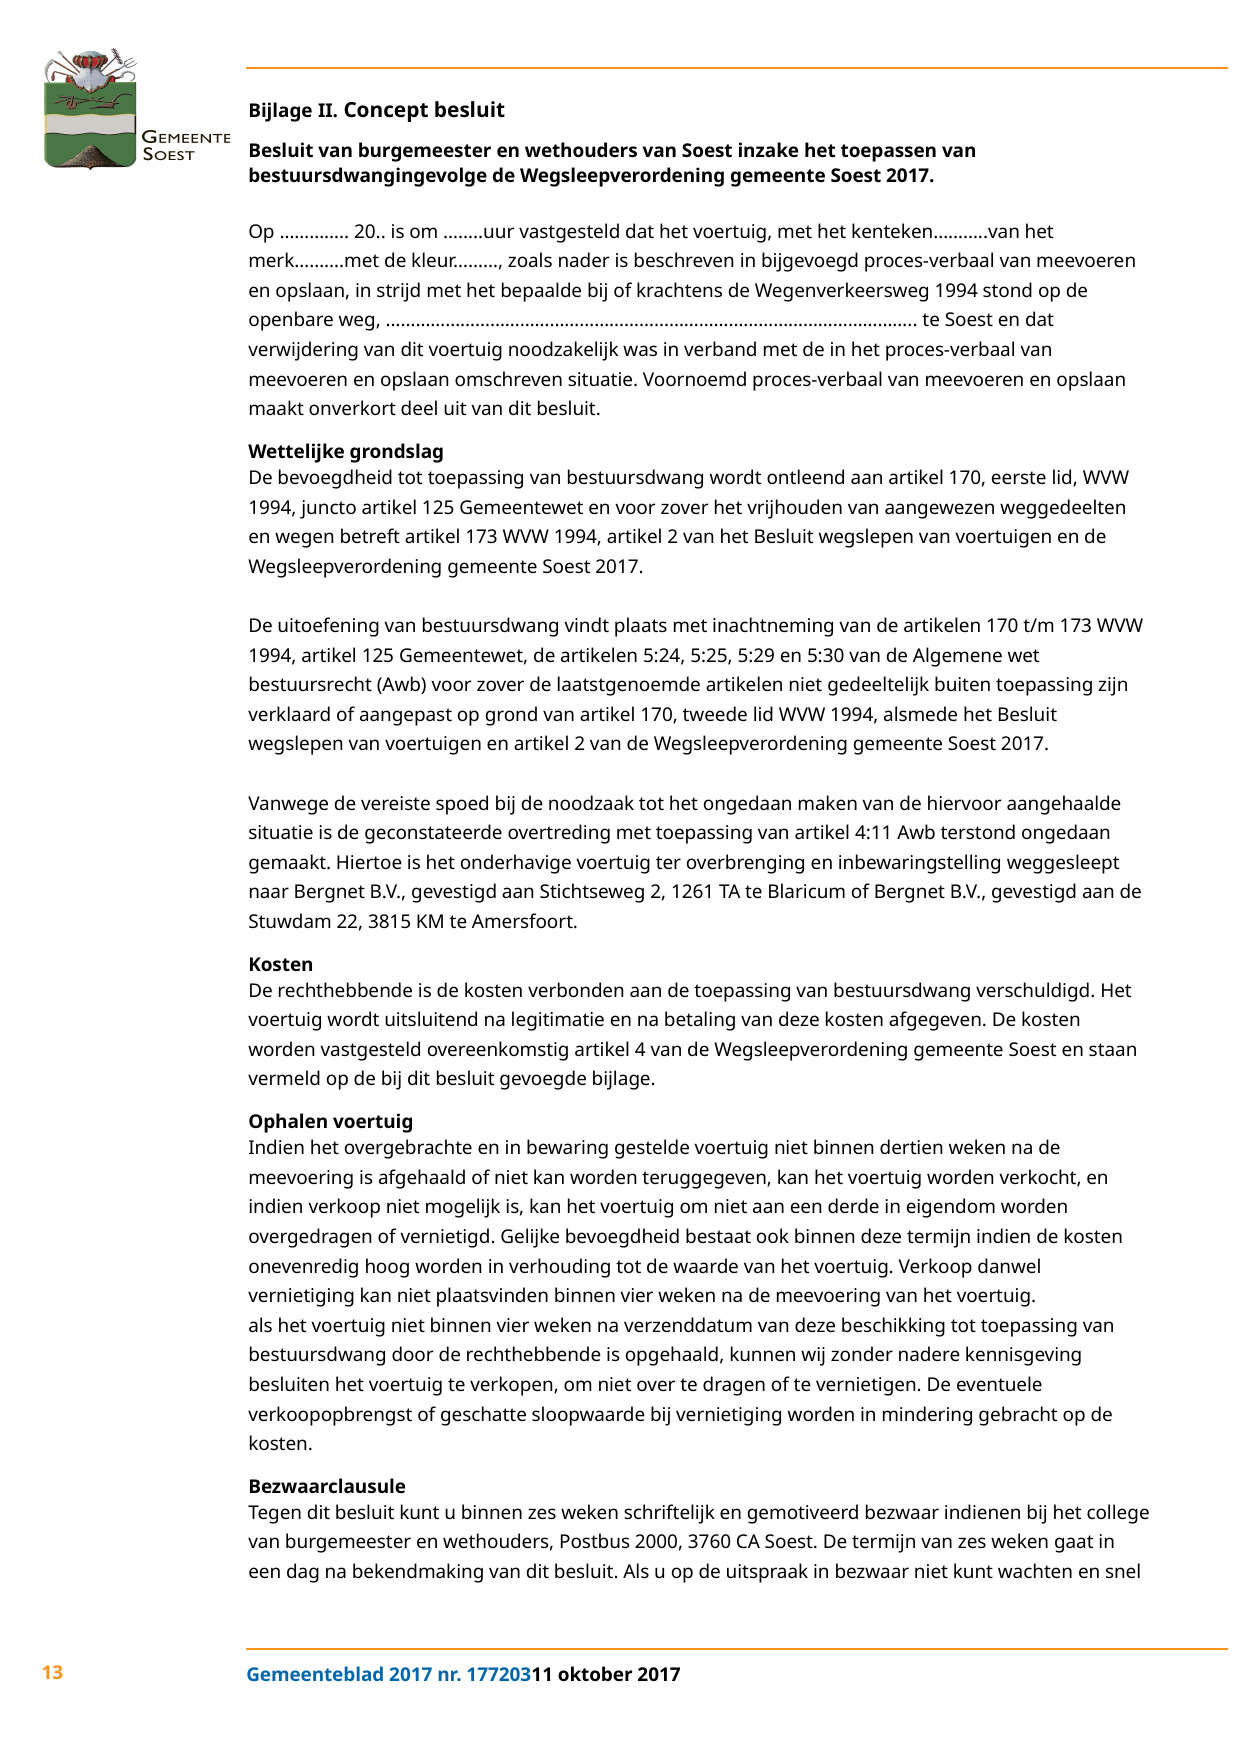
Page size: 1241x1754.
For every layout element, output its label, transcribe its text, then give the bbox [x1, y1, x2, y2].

text Besluit van burgemeester en wethouders van Soest inzake het toepassen van bestuursdwangingevolge de Wegsleepverordening gemeente Soest 2017. [248, 137, 1152, 188]
text De bevoegdheid tot toepassing van bestuursdwang wordt ontleend aan artikel 170, eerste lid, WVW 1994, juncto artikel 125 Gemeentewet en voor zover het vrijhouden van aangewezen weggedeelten en wegen betreft artikel 173 WVW 1994, artikel 2 van het Besluit wegslepen van voertuigen en de Wegsleepverordening gemeente Soest 2017. [248, 464, 1152, 579]
text Wettelijke grondslag [248, 438, 1152, 464]
text Indien het overgebrachte en in bewaring gestelde voertuig niet binnen dertien weken na de meevoering is afgehaald of niet kan worden teruggegeven, kan het voertuig worden verkocht, en indien verkoop niet mogelijk is, kan het voertuig om niet aan een derde in eigendom worden overgedragen of vernietigd. Gelijke bevoegdheid bestaat ook binnen deze termijn indien de kosten onevenredig hoog worden in verhouding tot de waarde van het voertuig. Verkoop danwel vernietiging kan niet plaatsvinden binnen vier weken na de meevoering van het voertuig. [248, 1134, 1152, 1308]
picture [41, 47, 231, 172]
text Bijlage II. Concept besluit [248, 95, 1152, 123]
text Ophalen voertuig [248, 1109, 1152, 1134]
text Tegen dit besluit kunt u binnen zes weken schriftelijk en gemotiveerd bezwaar indienen bij het college van burgemeester en wethouders, Postbus 2000, 3760 CA Soest. De termijn van zes weken gaat in een dag na bekendmaking van dit besluit. Als u op de uitspraak in bezwaar niet kunt wachten en snel [248, 1499, 1152, 1584]
text Op ………….. 20.. is om ……..uur vastgesteld dat het voertuig, met het kenteken………..van het merk……….met de kleur………, zoals nader is beschreven in bijgevoegd proces-verbaal van meevoeren en opslaan, in strijd met het bepaalde bij of krachtens de Wegenverkeersweg 1994 stond op de openbare weg, …………………………………………………………………………………………….. te Soest en dat verwijdering van dit voertuig noodzakelijk was in verband met de in het proces-verbaal van meevoeren en opslaan omschreven situatie. Voornoemd proces-verbaal van meevoeren en opslaan maakt onverkort deel uit van dit besluit. [248, 218, 1152, 421]
text De uitoefening van bestuursdwang vindt plaats met inachtneming van de artikelen 170 t/m 173 WVW 1994, artikel 125 Gemeentewet, de artikelen 5:24, 5:25, 5:29 en 5:30 van de Algemene wet bestuursrecht (Awb) voor zover de laatstgenoemde artikelen niet gedeeltelijk buiten toepassing zijn verklaard of aangepast op grond van artikel 170, tweede lid WVW 1994, alsmede het Besluit wegslepen van voertuigen en artikel 2 van de Wegsleepverordening gemeente Soest 2017. [248, 612, 1152, 756]
text De rechthebbende is de kosten verbonden aan de toepassing van bestuursdwang verschuldigd. Het voertuig wordt uitsluitend na legitimatie en na betaling van deze kosten afgegeven. De kosten worden vastgesteld overeenkomstig artikel 4 van de Wegsleepverordening gemeente Soest en staan vermeld op de bij dit besluit gevoegde bijlage. [248, 977, 1152, 1091]
text Bezwaarclausule [248, 1473, 1152, 1499]
text Vanwege de vereiste spoed bij de noodzaak tot het ongedaan maken van de hiervoor aangehaalde situatie is de geconstateerde overtreding met toepassing van artikel 4:11 Awb terstond ongedaan gemaakt. Hiertoe is het onderhavige voertuig ter overbrenging en inbewaringstelling weggesleept naar Bergnet B.V., gevestigd aan Stichtseweg 2, 1261 TA te Blaricum of Bergnet B.V., gevestigd aan de Stuwdam 22, 3815 KM te Amersfoort. [248, 790, 1152, 934]
text Kosten [248, 951, 1152, 977]
text als het voertuig niet binnen vier weken na verzenddatum van deze beschikking tot toepassing van bestuursdwang door de rechthebbende is opgehaald, kunnen wij zonder nadere kennisgeving besluiten het voertuig te verkopen, om niet over te dragen of te vernietigen. De eventuele verkoopopbrengst of geschatte sloopwaarde bij vernietiging worden in mindering gebracht op de kosten. [248, 1312, 1152, 1456]
